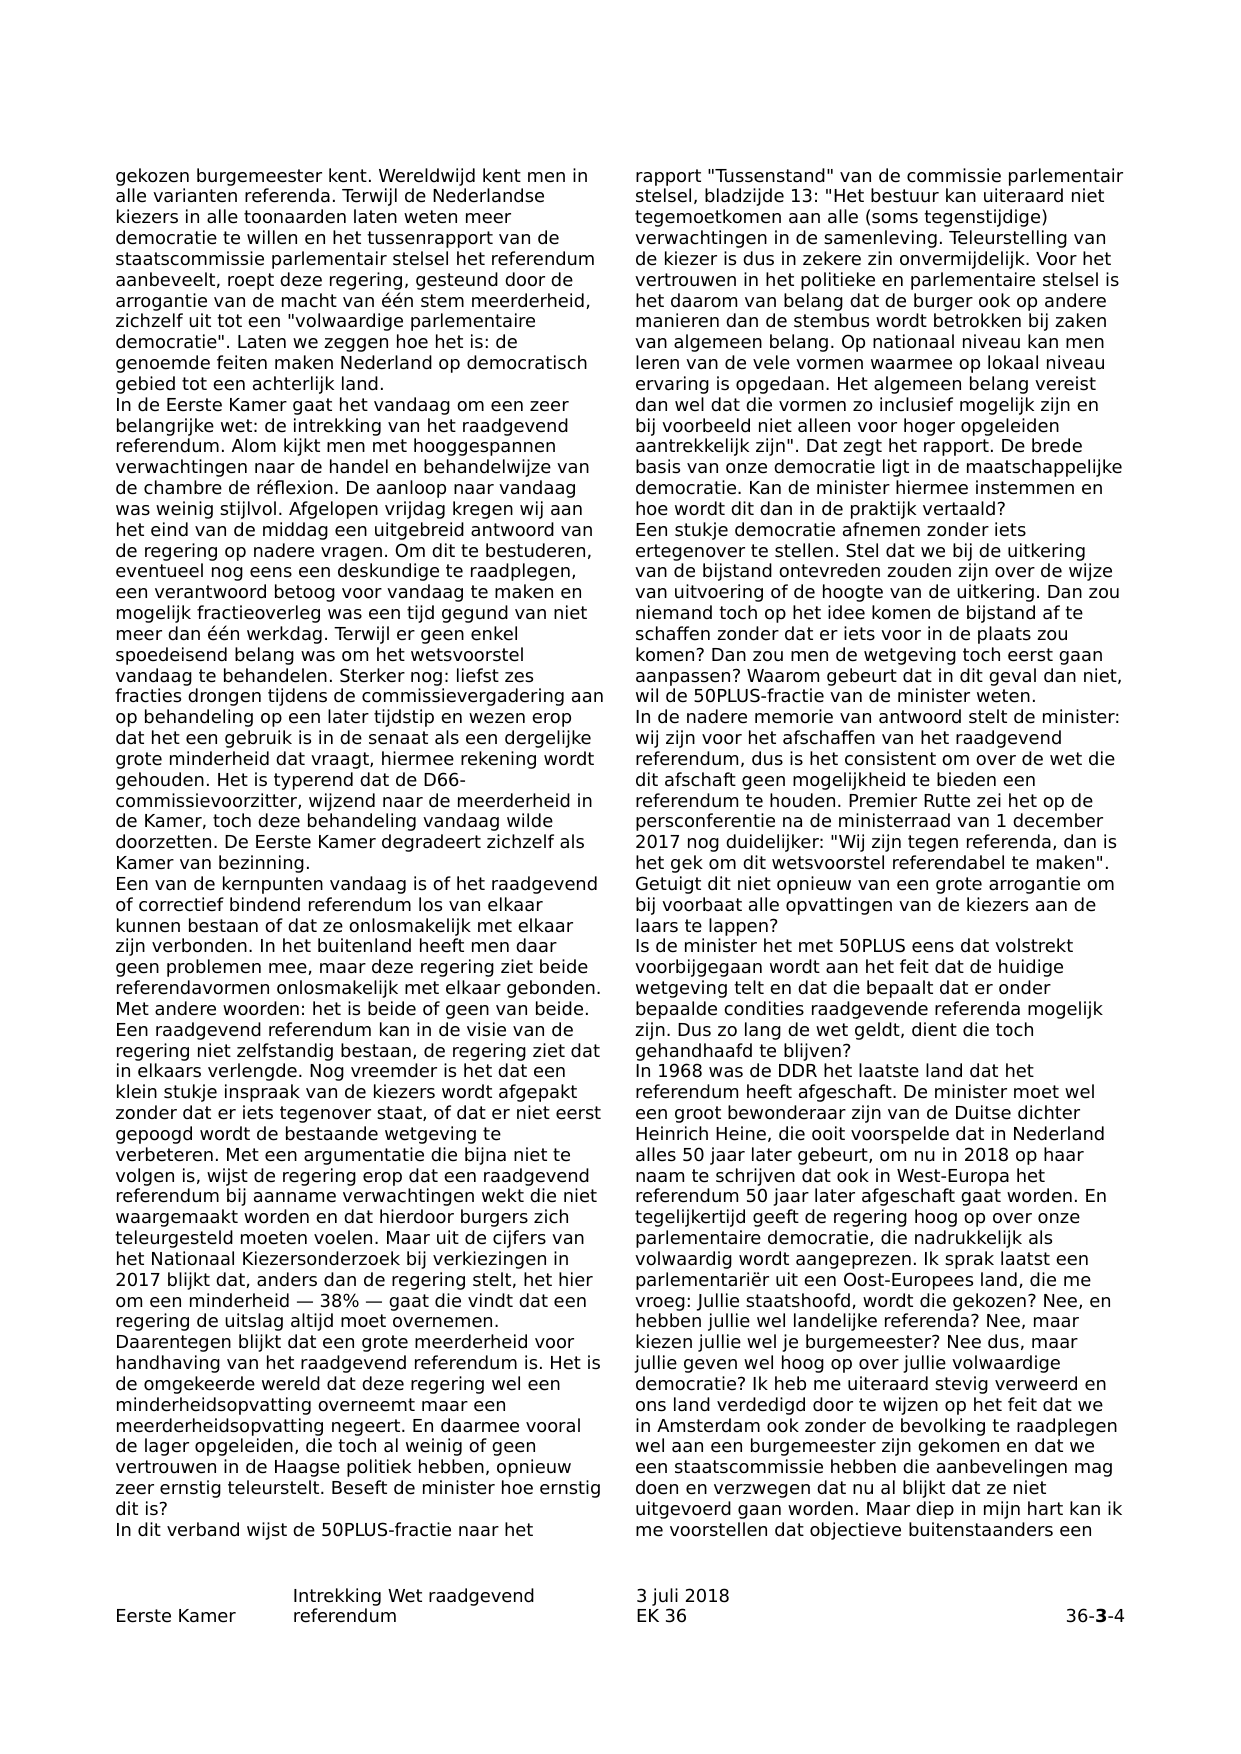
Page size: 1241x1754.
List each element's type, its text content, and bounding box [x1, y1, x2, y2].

text In de nadere memorie van antwoord stelt de minister: wij zijn voor het afschaffen van het raadgevend referendum, dus is het consistent om over de wet die dit afschaft geen mogelijkheid te bieden een referendum te houden. Premier Rutte zei het op de persconferentie na de ministerraad van 1 december 2017 nog duidelijker: "Wij zijn tegen referenda, dan is het gek om dit wetsvoorstel referendabel te maken". Getuigt dit niet opnieuw van een grote arrogantie om bij voorbaat alle opvattingen van de kiezers aan de laars te lappen? [635, 707, 1125, 936]
text Een stukje democratie afnemen zonder iets ertegenover te stellen. Stel dat we bij de uitkering van de bijstand ontevreden zouden zijn over de wijze van uitvoering of de hoogte van de uitkering. Dan zou niemand toch op het idee komen de bijstand af te schaffen zonder dat er iets voor in de plaats zou komen? Dan zou men de wetgeving toch eerst gaan aanpassen? Waarom gebeurt dat in dit geval dan niet, wil de 50PLUS-fractie van de minister weten. [635, 519, 1125, 707]
text In dit verband wijst de 50PLUS-fractie naar het [115, 1519, 605, 1540]
text gekozen burgemeester kent. Wereldwijd kent men in alle varianten referenda. Terwijl de Nederlandse kiezers in alle toonaarden laten weten meer democratie te willen en het tussenrapport van de staatscommissie parlementair stelsel het referendum aanbeveelt, roept deze regering, gesteund door de arrogantie van de macht van één stem meerderheid, zichzelf uit tot een "volwaardige parlementaire democratie". Laten we zeggen hoe het is: de genoemde feiten maken Nederland op democratisch gebied tot een achterlijk land. [115, 165, 605, 394]
text Is de minister het met 50PLUS eens dat volstrekt voorbijgegaan wordt aan het feit dat de huidige wetgeving telt en dat die bepaalt dat er onder bepaalde condities raadgevende referenda mogelijk zijn. Dus zo lang de wet geldt, dient die toch gehandhaafd te blijven? [635, 936, 1125, 1061]
text rapport "Tussenstand" van de commissie parlementair stelsel, bladzijde 13: "Het bestuur kan uiteraard niet tegemoetkomen aan alle (soms tegenstijdige) verwachtingen in de samenleving. Teleurstelling van de kiezer is dus in zekere zin onvermijdelijk. Voor het vertrouwen in het politieke en parlementaire stelsel is het daarom van belang dat de burger ook op andere manieren dan de stembus wordt betrokken bij zaken van algemeen belang. Op nationaal niveau kan men leren van de vele vormen waarmee op lokaal niveau ervaring is opgedaan. Het algemeen belang vereist dan wel dat die vormen zo inclusief mogelijk zijn en bij voorbeeld niet alleen voor hoger opgeleiden aantrekkelijk zijn". Dat zegt het rapport. De brede basis van onze democratie ligt in de maatschappelijke democratie. Kan de minister hiermee instemmen en hoe wordt dit dan in de praktijk vertaald? [635, 165, 1125, 519]
text Een van de kernpunten vandaag is of het raadgevend of correctief bindend referendum los van elkaar kunnen bestaan of dat ze onlosmakelijk met elkaar zijn verbonden. In het buitenland heeft men daar geen problemen mee, maar deze regering ziet beide referendavormen onlosmakelijk met elkaar gebonden. Met andere woorden: het is beide of geen van beide. Een raadgevend referendum kan in de visie van de regering niet zelfstandig bestaan, de regering ziet dat in elkaars verlengde. Nog vreemder is het dat een klein stukje inspraak van de kiezers wordt afgepakt zonder dat er iets tegenover staat, of dat er niet eerst gepoogd wordt de bestaande wetgeving te verbeteren. Met een argumentatie die bijna niet te volgen is, wijst de regering erop dat een raadgevend referendum bij aanname verwachtingen wekt die niet waargemaakt worden en dat hierdoor burgers zich teleurgesteld moeten voelen. Maar uit de cijfers van het Nationaal Kiezersonderzoek bij verkiezingen in 2017 blijkt dat, anders dan de regering stelt, het hier om een minderheid — 38% — gaat die vindt dat een regering de uitslag altijd moet overnemen. Daarentegen blijkt dat een grote meerderheid voor handhaving van het raadgevend referendum is. Het is de omgekeerde wereld dat deze regering wel een minderheidsopvatting overneemt maar een meerderheidsopvatting negeert. En daarmee vooral de lager opgeleiden, die toch al weinig of geen vertrouwen in de Haagse politiek hebben, opnieuw zeer ernstig teleurstelt. Beseft de minister hoe ernstig dit is? [115, 874, 605, 1519]
text In 1968 was de DDR het laatste land dat het referendum heeft afgeschaft. De minister moet wel een groot bewonderaar zijn van de Duitse dichter Heinrich Heine, die ooit voorspelde dat in Nederland alles 50 jaar later gebeurt, om nu in 2018 op haar naam te schrijven dat ook in West-Europa het referendum 50 jaar later afgeschaft gaat worden. En tegelijkertijd geeft de regering hoog op over onze parlementaire democratie, die nadrukkelijk als volwaardig wordt aangeprezen. Ik sprak laatst een parlementariër uit een Oost-Europees land, die me vroeg: Jullie staatshoofd, wordt die gekozen? Nee, en hebben jullie wel landelijke referenda? Nee, maar kiezen jullie wel je burgemeester? Nee dus, maar jullie geven wel hoog op over jullie volwaardige democratie? Ik heb me uiteraard stevig verweerd en ons land verdedigd door te wijzen op het feit dat we in Amsterdam ook zonder de bevolking te raadplegen wel aan een burgemeester zijn gekomen en dat we een staatscommissie hebben die aanbevelingen mag doen en verzwegen dat nu al blijkt dat ze niet uitgevoerd gaan worden. Maar diep in mijn hart kan ik me voorstellen dat objectieve buitenstaanders een [635, 1061, 1125, 1540]
text In de Eerste Kamer gaat het vandaag om een zeer belangrijke wet: de intrekking van het raadgevend referendum. Alom kijkt men met hooggespannen verwachtingen naar de handel en behandelwijze van de chambre de réflexion. De aanloop naar vandaag was weinig stijlvol. Afgelopen vrijdag kregen wij aan het eind van de middag een uitgebreid antwoord van de regering op nadere vragen. Om dit te bestuderen, eventueel nog eens een deskundige te raadplegen, een verantwoord betoog voor vandaag te maken en mogelijk fractieoverleg was een tijd gegund van niet meer dan één werkdag. Terwijl er geen enkel spoedeisend belang was om het wetsvoorstel vandaag te behandelen. Sterker nog: liefst zes fracties drongen tijdens de commissievergadering aan op behandeling op een later tijdstip en wezen erop dat het een gebruik is in de senaat als een dergelijke grote minderheid dat vraagt, hiermee rekening wordt gehouden. Het is typerend dat de D66-commissievoorzitter, wijzend naar de meerderheid in de Kamer, toch deze behandeling vandaag wilde doorzetten. De Eerste Kamer degradeert zichzelf als Kamer van bezinning. [115, 394, 605, 874]
